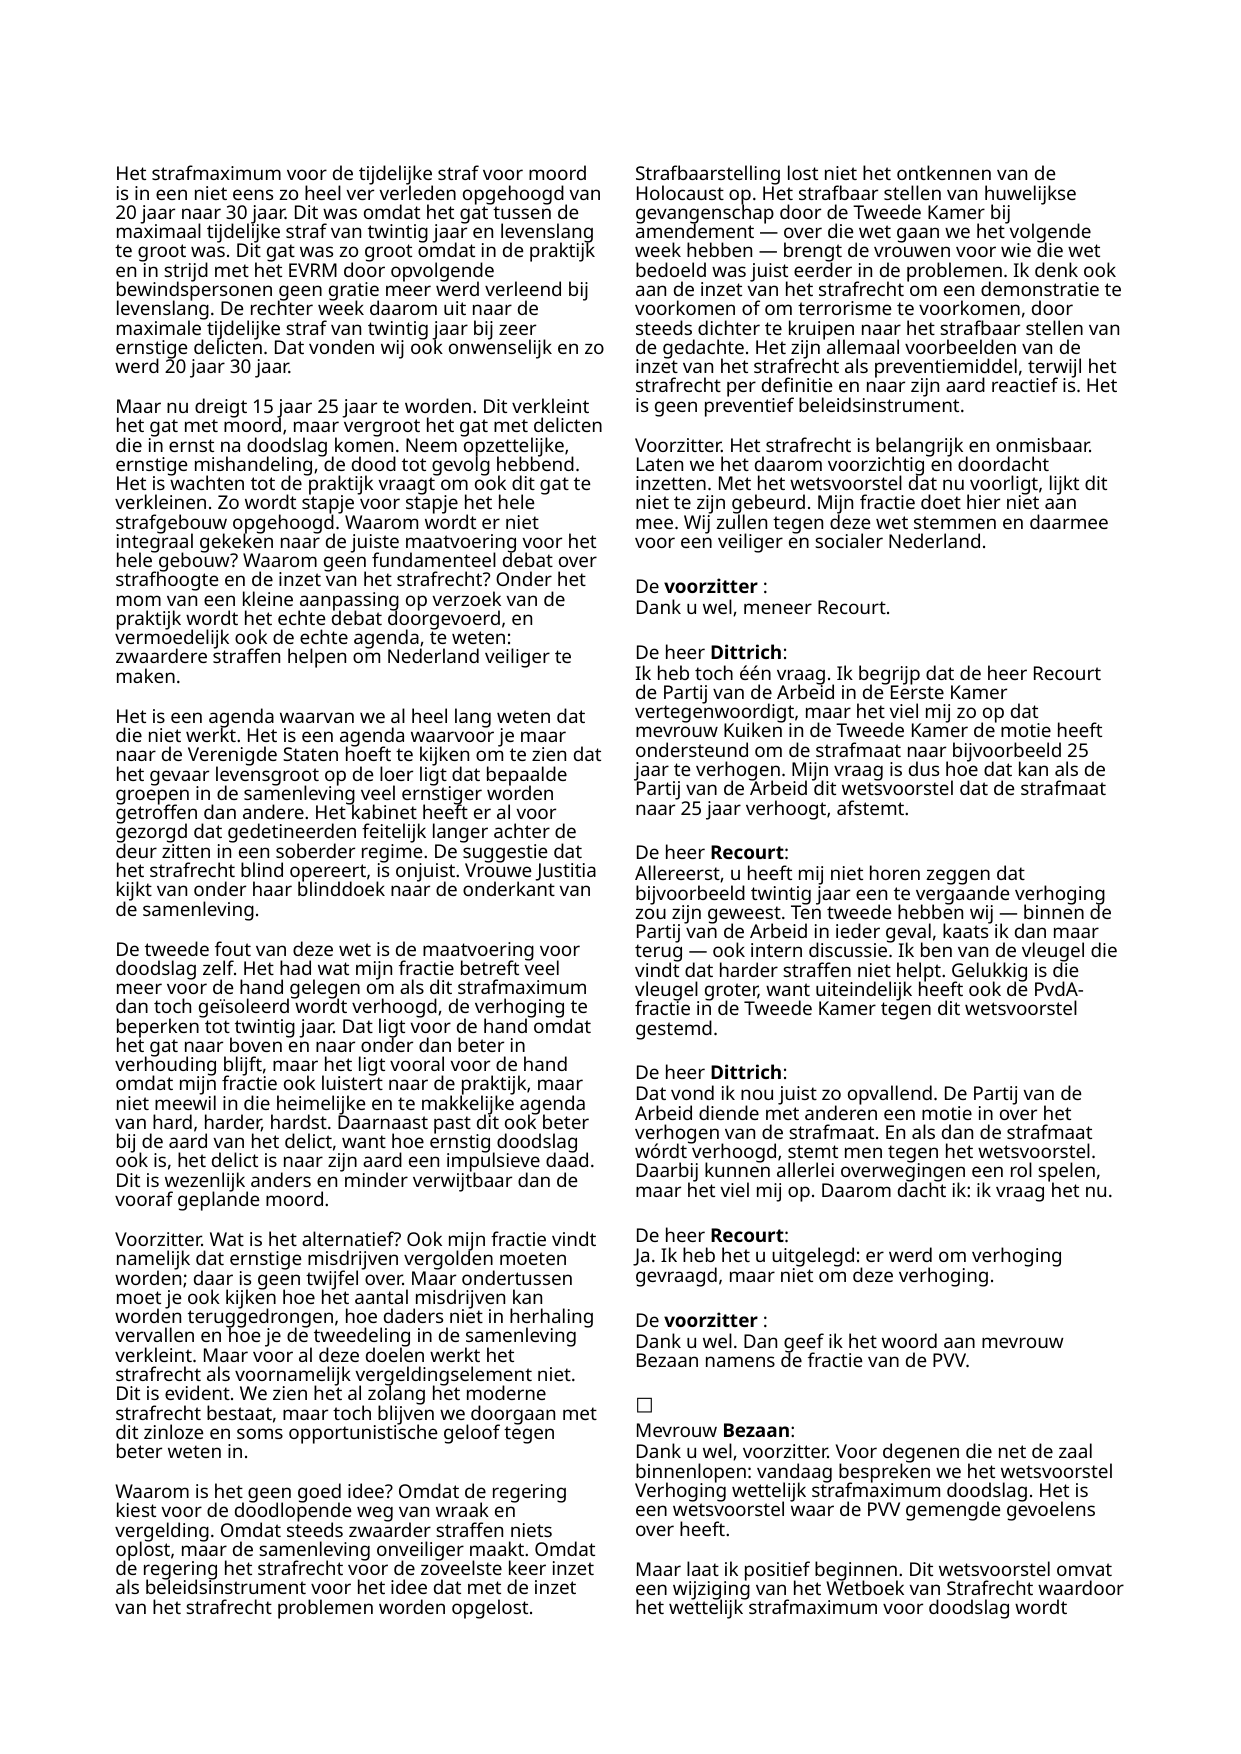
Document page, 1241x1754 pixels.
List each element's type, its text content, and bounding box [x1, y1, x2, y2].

text De heer Dittrich: [635, 1059, 1125, 1085]
text De voorzitter : [635, 1307, 1125, 1333]
text De heer Dittrich: [635, 639, 1125, 664]
text Het strafmaximum voor de tijdelijke straf voor moord is in een niet eens zo heel ver verleden opgehoogd van 20 jaar naar 30 jaar. Dit was omdat het gat tussen de maximaal tijdelijke straf van twintig jaar en levenslang te groot was. Dit gat was zo groot omdat in de praktijk en in strijd met het EVRM door opvolgende bewindspersonen geen gratie meer werd verleend bij levenslang. De rechter week daarom uit naar de maximale tijdelijke straf van twintig jaar bij zeer ernstige delicten. Dat vonden wij ook onwenselijk en zo werd 20 jaar 30 jaar. [115, 165, 605, 377]
text Ik heb toch één vraag. Ik begrijp dat de heer Recourt de Partij van de Arbeid in de Eerste Kamer vertegenwoordigt, maar het viel mij zo op dat mevrouw Kuiken in de Tweede Kamer de motie heeft ondersteund om de strafmaat naar bijvoorbeeld 25 jaar te verhogen. Mijn vraag is dus hoe dat kan als de Partij van de Arbeid dit wetsvoorstel dat de strafmaat naar 25 jaar verhoogt, afstemt. [635, 664, 1125, 819]
text Dank u wel, voorzitter. Voor degenen die net de zaal binnenlopen: vandaag bespreken we het wetsvoorstel Verhoging wettelijk strafmaximum doodslag. Het is een wetsvoorstel waar de PVV gemengde gevoelens over heeft. [635, 1443, 1125, 1540]
text Voorzitter. Wat is het alternatief? Ook mijn fractie vindt namelijk dat ernstige misdrijven vergolden moeten worden; daar is geen twijfel over. Maar ondertussen moet je ook kijken hoe het aantal misdrijven kan worden teruggedrongen, hoe daders niet in herhaling vervallen en hoe je de tweedeling in de samenleving verkleint. Maar voor al deze doelen werkt het strafrecht als voornamelijk vergeldingselement niet. Dit is evident. We zien het al zolang het moderne strafrecht bestaat, maar toch blijven we doorgaan met dit zinloze en soms opportunistische geloof tegen beter weten in. [115, 1231, 605, 1462]
text Allereerst, u heeft mij niet horen zeggen dat bijvoorbeeld twintig jaar een te vergaande verhoging zou zijn geweest. Ten tweede hebben wij — binnen de Partij van de Arbeid in ieder geval, kaats ik dan maar terug — ook intern discussie. Ik ben van de vleugel die vindt dat harder straffen niet helpt. Gelukkig is die vleugel groter, want uiteindelijk heeft ook de PvdA-fractie in de Tweede Kamer tegen dit wetsvoorstel gestemd. [635, 865, 1125, 1039]
text Strafbaarstelling lost niet het ontkennen van de Holocaust op. Het strafbaar stellen van huwelijkse gevangenschap door de Tweede Kamer bij amendement — over die wet gaan we het volgende week hebben — brengt de vrouwen voor wie die wet bedoeld was juist eerder in de problemen. Ik denk ook aan de inzet van het strafrecht om een demonstratie te voorkomen of om terrorisme te voorkomen, door steeds dichter te kruipen naar het strafbaar stellen van de gedachte. Het zijn allemaal voorbeelden van de inzet van het strafrecht als preventiemiddel, terwijl het strafrecht per definitie en naar zijn aard reactief is. Het is geen preventief beleidsinstrument. [635, 165, 1125, 416]
text De heer Recourt: [635, 839, 1125, 865]
text ⬜ [635, 1392, 1125, 1418]
text Waarom is het geen goed idee? Omdat de regering kiest voor de doodlopende weg van wraak en vergelding. Omdat steeds zwaarder straffen niets oplost, maar de samenleving onveiliger maakt. Omdat de regering het strafrecht voor de zoveelste keer inzet als beleidsinstrument voor het idee dat met de inzet van het strafrecht problemen worden opgelost. [115, 1483, 605, 1618]
text Ja. Ik heb het u uitgelegd: er werd om verhoging gevraagd, maar niet om deze verhoging. [635, 1247, 1125, 1286]
text De heer Recourt: [635, 1222, 1125, 1247]
text De tweede fout van deze wet is de maatvoering voor doodslag zelf. Het had wat mijn fractie betreft veel meer voor de hand gelegen om als dit strafmaximum dan toch geïsoleerd wordt verhoogd, de verhoging te beperken tot twintig jaar. Dat ligt voor de hand omdat het gat naar boven en naar onder dan beter in verhouding blijft, maar het ligt vooral voor de hand omdat mijn fractie ook luistert naar de praktijk, maar niet meewil in die heimelijke en te makkelijke agenda van hard, harder, hardst. Daarnaast past dit ook beter bij de aard van het delict, want hoe ernstig doodslag ook is, het delict is naar zijn aard een impulsieve daad. Dit is wezenlijk anders en minder verwijtbaar dan de vooraf geplande moord. [115, 941, 605, 1210]
text Maar nu dreigt 15 jaar 25 jaar te worden. Dit verkleint het gat met moord, maar vergroot het gat met delicten die in ernst na doodslag komen. Neem opzettelijke, ernstige mishandeling, de dood tot gevolg hebbend. Het is wachten tot de praktijk vraagt om ook dit gat te verkleinen. Zo wordt stapje voor stapje het hele strafgebouw opgehoogd. Waarom wordt er niet integraal gekeken naar de juiste maatvoering voor het hele gebouw? Waarom geen fundamenteel debat over strafhoogte en de inzet van het strafrecht? Onder het mom van een kleine aanpassing op verzoek van de praktijk wordt het echte debat doorgevoerd, en vermoedelijk ook de echte agenda, te weten: zwaardere straffen helpen om Nederland veiliger te maken. [115, 398, 605, 687]
text De voorzitter : [635, 573, 1125, 599]
text Dank u wel, meneer Recourt. [635, 599, 1125, 618]
text Voorzitter. Het strafrecht is belangrijk en onmisbaar. Laten we het daarom voorzichtig en doordacht inzetten. Met het wetsvoorstel dat nu voorligt, lijkt dit niet te zijn gebeurd. Mijn fractie doet hier niet aan mee. Wij zullen tegen deze wet stemmen en daarmee voor een veiliger en socialer Nederland. [635, 437, 1125, 552]
text Maar laat ik positief beginnen. Dit wetsvoorstel omvat een wijziging van het Wetboek van Strafrecht waardoor het wettelijk strafmaximum voor doodslag wordt [635, 1561, 1125, 1618]
text Mevrouw Bezaan: [635, 1418, 1125, 1443]
text Dat vond ik nou juist zo opvallend. De Partij van de Arbeid diende met anderen een motie in over het verhogen van de strafmaat. En als dan de strafmaat wórdt verhoogd, stemt men tegen het wetsvoorstel. Daarbij kunnen allerlei overwegingen een rol spelen, maar het viel mij op. Daarom dacht ik: ik vraag het nu. [635, 1085, 1125, 1201]
text Dank u wel. Dan geef ik het woord aan mevrouw Bezaan namens de fractie van de PVV. [635, 1333, 1125, 1371]
text Het is een agenda waarvan we al heel lang weten dat die niet werkt. Het is een agenda waarvoor je maar naar de Verenigde Staten hoeft te kijken om te zien dat het gevaar levensgroot op de loer ligt dat bepaalde groepen in de samenleving veel ernstiger worden getroffen dan andere. Het kabinet heeft er al voor gezorgd dat gedetineerden feitelijk langer achter de deur zitten in een soberder regime. De suggestie dat het strafrecht blind opereert, is onjuist. Vrouwe Justitia kijkt van onder haar blinddoek naar de onderkant van de samenleving. [115, 708, 605, 920]
